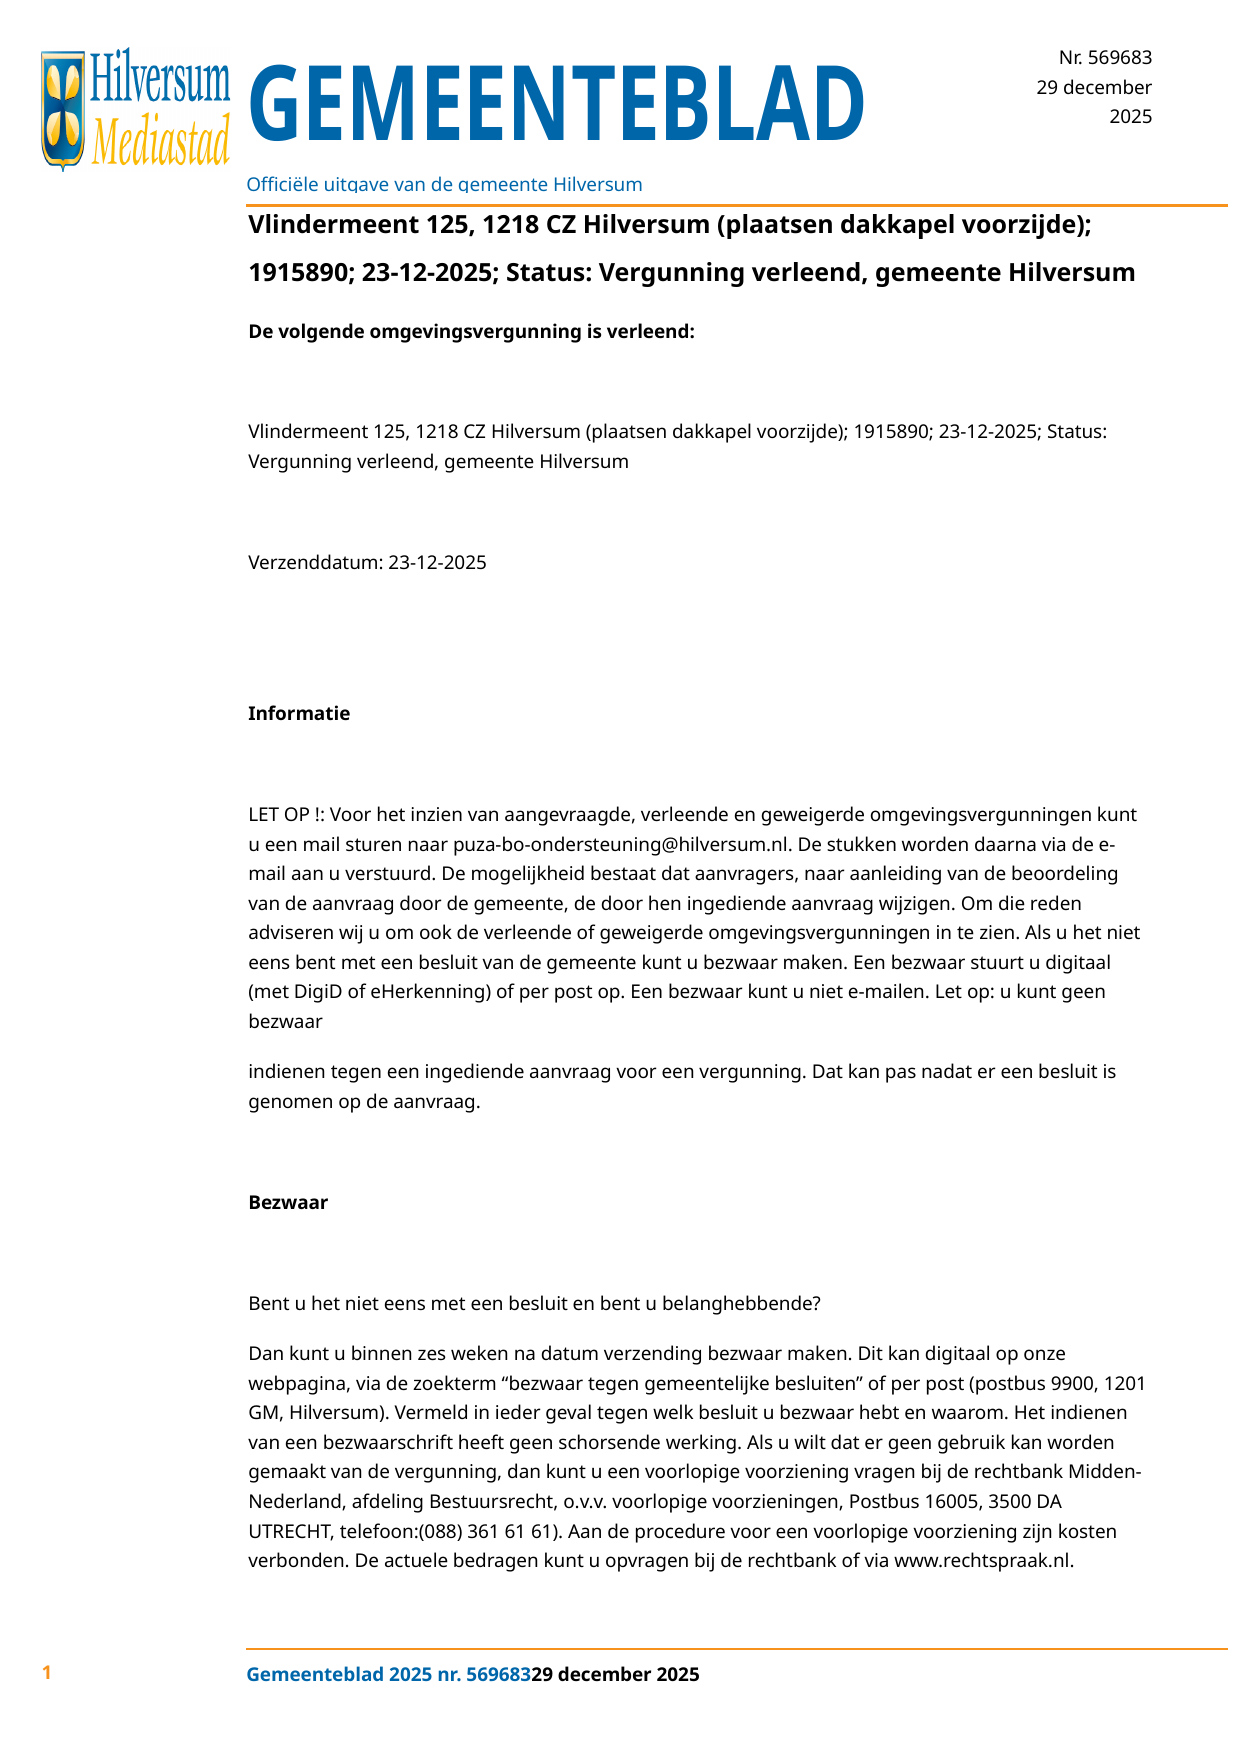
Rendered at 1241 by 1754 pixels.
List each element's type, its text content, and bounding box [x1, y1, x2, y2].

text LET OP !: Voor het inzien van aangevraagde, verleende en geweigerde omgevingsvergunningen kunt u een mail sturen naar puza-bo-ondersteuning@hilversum.nl. De stukken worden daarna via de e-mail aan u verstuurd. De mogelijkheid bestaat dat aanvragers, naar aanleiding van de beoordeling van de aanvraag door de gemeente, de door hen ingediende aanvraag wijzigen. Om die reden adviseren wij u om ook de verleende of geweigerde omgevingsvergunningen in te zien. Als u het niet eens bent met een besluit van de gemeente kunt u bezwaar maken. Een bezwaar stuurt u digitaal (met DigiD of eHerkenning) of per post op. Een bezwaar kunt u niet e-mailen. Let op: u kunt geen bezwaar [248, 801, 1152, 1034]
text Bezwaar [248, 1189, 1152, 1215]
text Bent u het niet eens met een besluit en bent u belanghebbende? [248, 1290, 1152, 1316]
text indienen tegen een ingediende aanvraag voor een vergunning. Dat kan pas nadat er een besluit is genomen op de aanvraag. [248, 1059, 1152, 1114]
text Dan kunt u binnen zes weken na datum verzending bezwaar maken. Dit kan digitaal op onze webpagina, via de zoekterm “bezwaar tegen gemeentelijke besluiten” of per post (postbus 9900, 1201 GM, Hilversum). Vermeld in ieder geval tegen welk besluit u bezwaar hebt en waarom. Het indienen van een bezwaarschrift heeft geen schorsende werking. Als u wilt dat er geen gebruik kan worden gemaakt van de vergunning, dan kunt u een voorlopige voorziening vragen bij de rechtbank Midden-Nederland, afdeling Bestuursrecht, o.v.v. voorlopige voorzieningen, Postbus 16005, 3500 DA UTRECHT, telefoon:(088) 361 61 61). Aan de procedure voor een voorlopige voorziening zijn kosten verbonden. De actuele bedragen kunt u opvragen bij de rechtbank of via www.rechtspraak.nl. [248, 1340, 1152, 1573]
picture [41, 47, 231, 172]
text Informatie [248, 700, 1152, 726]
text Vlindermeent 125, 1218 CZ Hilversum (plaatsen dakkapel voorzijde); 1915890; 23-12-2025; Status: Vergunning verleend, gemeente Hilversum [248, 207, 1152, 288]
text Verzenddatum: 23-12-2025 [248, 549, 1152, 575]
text De volgende omgevingsvergunning is verleend: [248, 318, 1152, 344]
text Vlindermeent 125, 1218 CZ Hilversum (plaatsen dakkapel voorzijde); 1915890; 23-12-2025; Status: Vergunning verleend, gemeente Hilversum [248, 419, 1152, 474]
